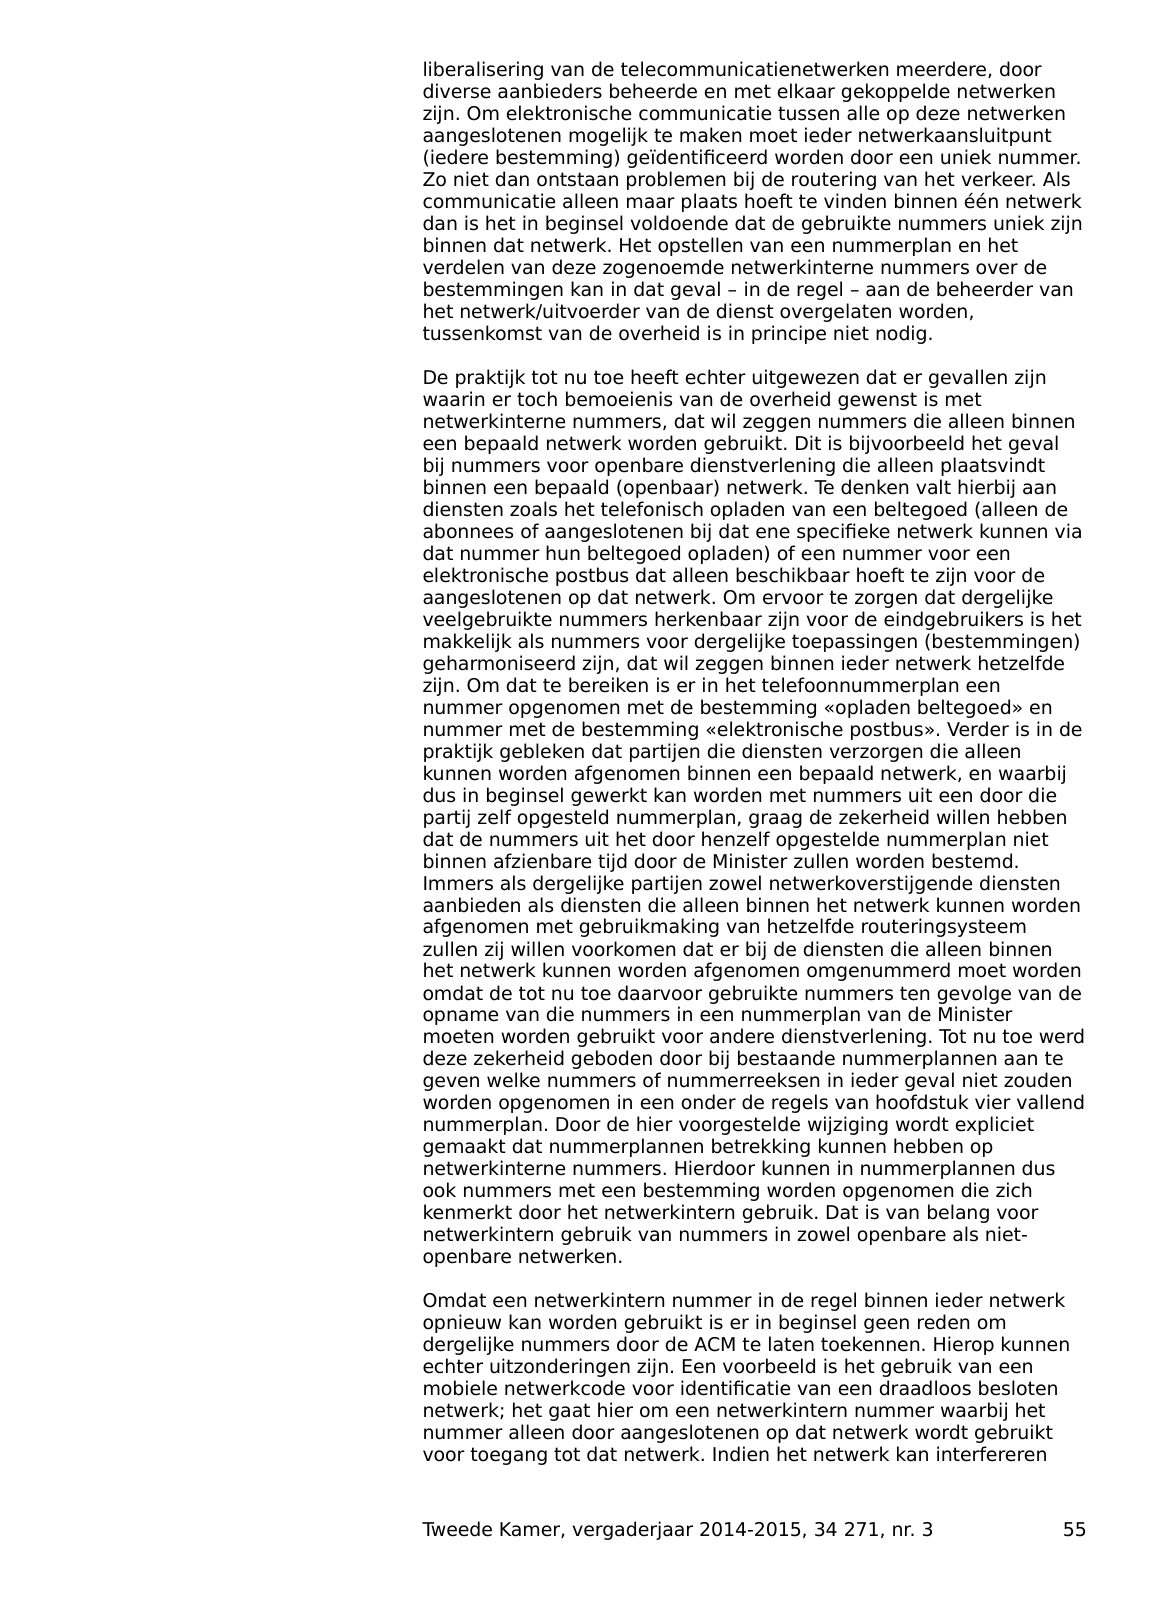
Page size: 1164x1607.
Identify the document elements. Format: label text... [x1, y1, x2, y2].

text De praktijk tot nu toe heeft echter uitgewezen dat er gevallen zijn waarin er toch bemoeienis van de overheid gewenst is met netwerkinterne nummers, dat wil zeggen nummers die alleen binnen een bepaald netwerk worden gebruikt. Dit is bijvoorbeeld het geval bij nummers voor openbare dienstverlening die alleen plaatsvindt binnen een bepaald (openbaar) netwerk. Te denken valt hierbij aan diensten zoals het telefonisch opladen van een beltegoed (alleen de abonnees of aangeslotenen bij dat ene specifieke netwerk kunnen via dat nummer hun beltegoed opladen) of een nummer voor een elektronische postbus dat alleen beschikbaar hoeft te zijn voor de aangeslotenen op dat netwerk. Om ervoor te zorgen dat dergelijke veelgebruikte nummers herkenbaar zijn voor de eindgebruikers is het makkelijk als nummers voor dergelijke toepassingen (bestemmingen) geharmoniseerd zijn, dat wil zeggen binnen ieder netwerk hetzelfde zijn. Om dat te bereiken is er in het telefoonnummerplan een nummer opgenomen met de bestemming «opladen beltegoed» en nummer met de bestemming «elektronische postbus». Verder is in de praktijk gebleken dat partijen die diensten verzorgen die alleen kunnen worden afgenomen binnen een bepaald netwerk, en waarbij dus in beginsel gewerkt kan worden met nummers uit een door die partij zelf opgesteld nummerplan, graag de zekerheid willen hebben dat de nummers uit het door henzelf opgestelde nummerplan niet binnen afzienbare tijd door de Minister zullen worden bestemd. Immers als dergelijke partijen zowel netwerkoverstijgende diensten aanbieden als diensten die alleen binnen het netwerk kunnen worden afgenomen met gebruikmaking van hetzelfde routeringsysteem zullen zij willen voorkomen dat er bij de diensten die alleen binnen het netwerk kunnen worden afgenomen omgenummerd moet worden omdat de tot nu toe daarvoor gebruikte nummers ten gevolge van de opname van die nummers in een nummerplan van de Minister moeten worden gebruikt voor andere dienstverlening. Tot nu toe werd deze zekerheid geboden door bij bestaande nummerplannen aan te geven welke nummers of nummerreeksen in ieder geval niet zouden worden opgenomen in een onder de regels van hoofdstuk vier vallend nummerplan. Door de hier voorgestelde wijziging wordt expliciet gemaakt dat nummerplannen betrekking kunnen hebben op netwerkinterne nummers. Hierdoor kunnen in nummerplannen dus ook nummers met een bestemming worden opgenomen die zich kenmerkt door het netwerkintern gebruik. Dat is van belang voor netwerkintern gebruik van nummers in zowel openbare als niet-openbare netwerken. [422, 367, 1087, 1268]
text Omdat een netwerkintern nummer in de regel binnen ieder netwerk opnieuw kan worden gebruikt is er in beginsel geen reden om dergelijke nummers door de ACM te laten toekennen. Hierop kunnen echter uitzonderingen zijn. Een voorbeeld is het gebruik van een mobiele netwerkcode voor identificatie van een draadloos besloten netwerk; het gaat hier om een netwerkintern nummer waarbij het nummer alleen door aangeslotenen op dat netwerk wordt gebruikt voor toegang tot dat netwerk. Indien het netwerk kan interfereren [422, 1290, 1087, 1466]
text liberalisering van de telecommunicatienetwerken meerdere, door diverse aanbieders beheerde en met elkaar gekoppelde netwerken zijn. Om elektronische communicatie tussen alle op deze netwerken aangeslotenen mogelijk te maken moet ieder netwerkaansluitpunt (iedere bestemming) geïdentificeerd worden door een uniek nummer. Zo niet dan ontstaan problemen bij de routering van het verkeer. Als communicatie alleen maar plaats hoeft te vinden binnen één netwerk dan is het in beginsel voldoende dat de gebruikte nummers uniek zijn binnen dat netwerk. Het opstellen van een nummerplan en het verdelen van deze zogenoemde netwerkinterne nummers over de bestemmingen kan in dat geval – in de regel – aan de beheerder van het netwerk/uitvoerder van de dienst overgelaten worden, tussenkomst van de overheid is in principe niet nodig. [422, 59, 1087, 345]
